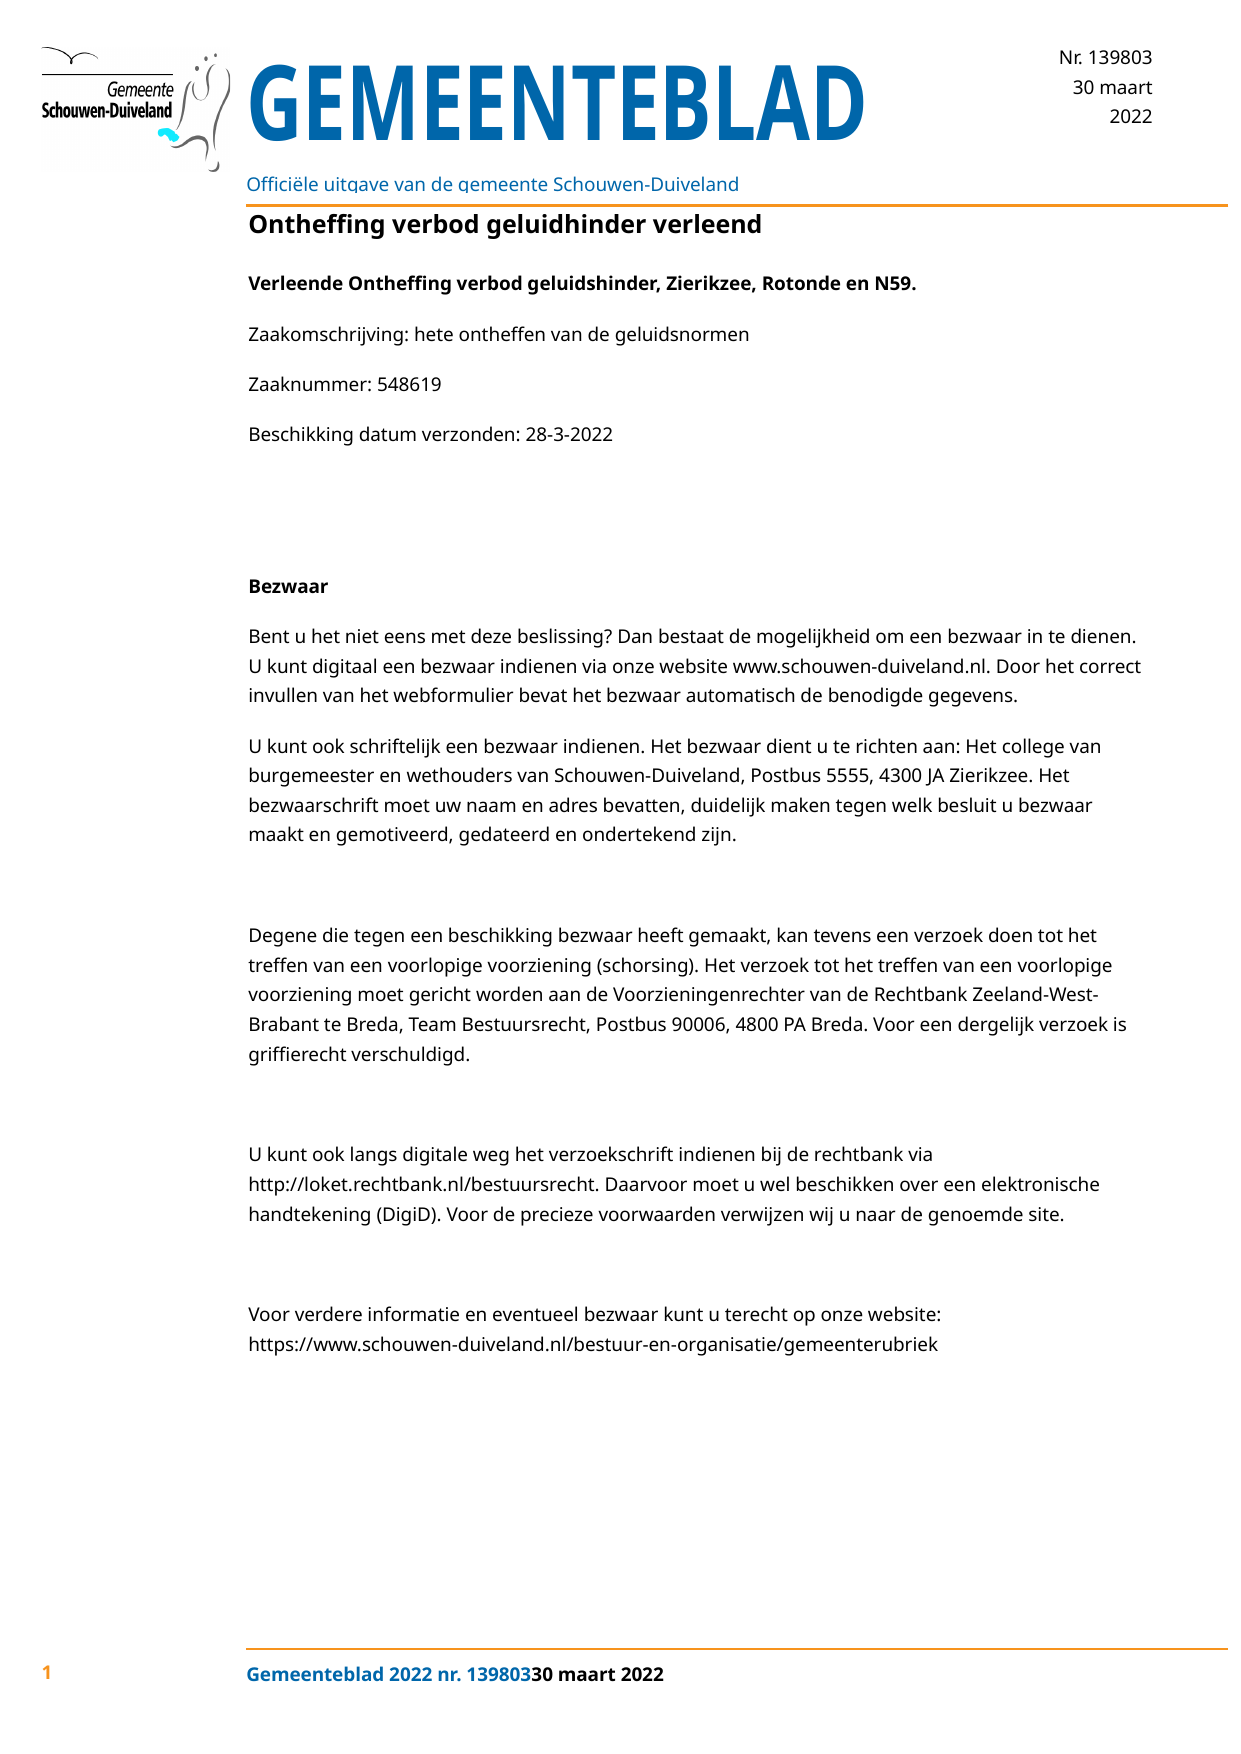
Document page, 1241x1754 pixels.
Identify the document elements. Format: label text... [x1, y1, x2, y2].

text Beschikking datum verzonden: 28-3-2022 [248, 422, 1152, 447]
text Bent u het niet eens met deze beslissing? Dan bestaat de mogelijkheid om een bezwaar in te dienen. U kunt digitaal een bezwaar indienen via onze website www.schouwen-duiveland.nl. Door het correct invullen van het webformulier bevat het bezwaar automatisch de benodigde gegevens. [248, 623, 1152, 708]
text U kunt ook langs digitale weg het verzoekschrift indienen bij de rechtbank via http://loket.rechtbank.nl/bestuursrecht. Daarvoor moet u wel beschikken over een elektronische handtekening (DigiD). Voor de precieze voorwaarden verwijzen wij u naar de genoemde site. [248, 1142, 1152, 1226]
text U kunt ook schriftelijk een bezwaar indienen. Het bezwaar dient u te richten aan: Het college van burgemeester en wethouders van Schouwen-Duiveland, Postbus 5555, 4300 JA Zierikzee. Het bezwaarschrift moet uw naam en adres bevatten, duidelijk maken tegen welk besluit u bezwaar maakt en gemotiveerd, gedateerd en ondertekend zijn. [248, 733, 1152, 847]
text Verleende Ontheffing verbod geluidshinder, Zierikzee, Rotonde en N59. [248, 270, 1152, 296]
picture [41, 47, 231, 172]
text Degene die tegen een beschikking bezwaar heeft gemaakt, kan tevens een verzoek doen tot het treffen van een voorlopige voorziening (schorsing). Het verzoek tot het treffen van een voorlopige voorziening moet gericht worden aan de Voorzieningenrechter van de Rechtbank Zeeland-West-Brabant te Breda, Team Bestuursrecht, Postbus 90006, 4800 PA Breda. Voor een dergelijk verzoek is griffierecht verschuldigd. [248, 922, 1152, 1066]
text Zaaknummer: 548619 [248, 371, 1152, 397]
text Zaakomschrijving: hete ontheffen van de geluidsnormen [248, 321, 1152, 346]
text Bezwaar [248, 573, 1152, 598]
text Voor verdere informatie en eventueel bezwaar kunt u terecht op onze website: https://www.schouwen-duiveland.nl/bestuur-en-organisatie/gemeenterubriek [248, 1302, 1152, 1357]
text Ontheffing verbod geluidhinder verleend [248, 207, 1152, 241]
